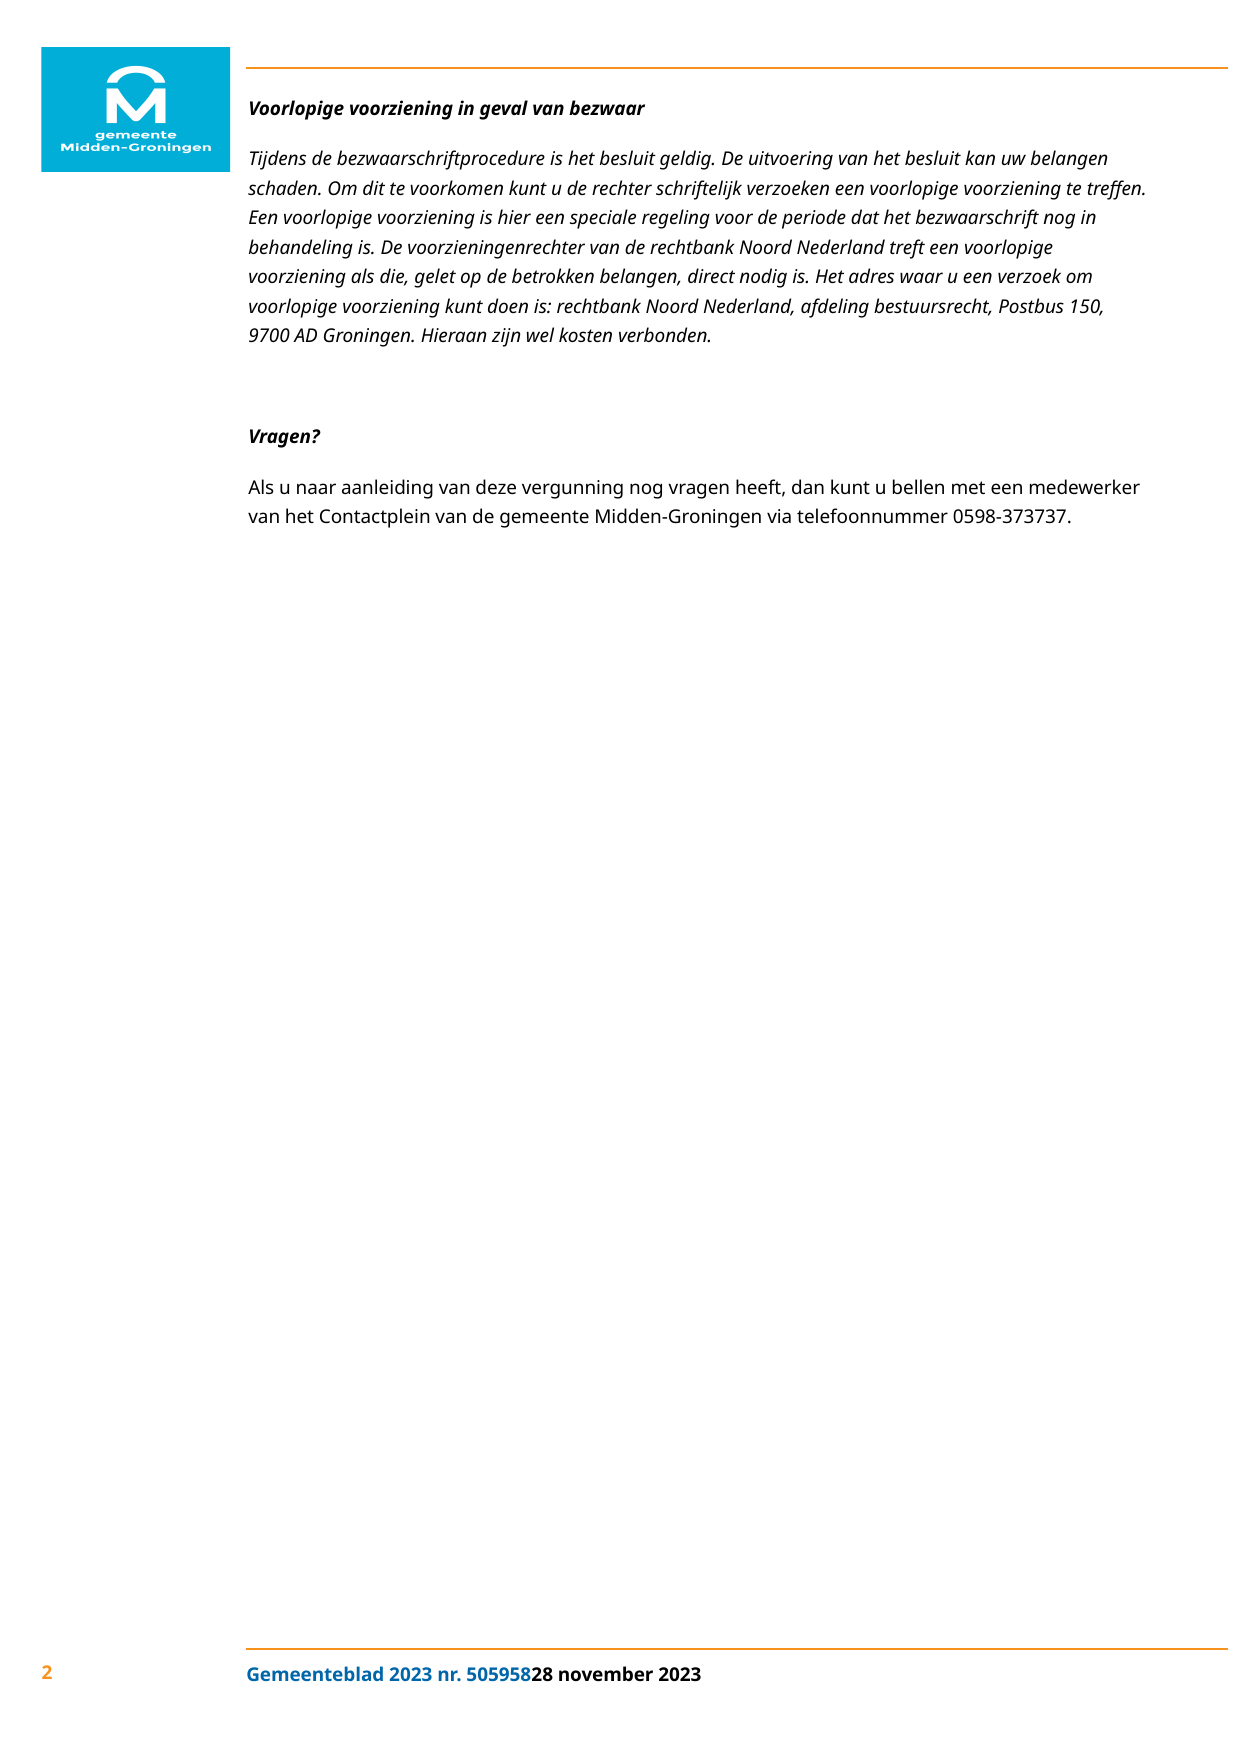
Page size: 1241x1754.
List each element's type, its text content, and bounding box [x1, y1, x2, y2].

text Als u naar aanleiding van deze vergunning nog vragen heeft, dan kunt u bellen met een medewerker van het Contactplein van de gemeente Midden-Groningen via telefoonnummer 0598-373737. [248, 474, 1152, 529]
text Vragen? [248, 423, 1152, 449]
text Tijdens de bezwaarschriftprocedure is het besluit geldig. De uitvoering van het besluit kan uw belangen schaden. Om dit te voorkomen kunt u de rechter schriftelijk verzoeken een voorlopige voorziening te treffen. Een voorlopige voorziening is hier een speciale regeling voor de periode dat het bezwaarschrift nog in behandeling is. De voorzieningenrechter van de rechtbank Noord Nederland treft een voorlopige voorziening als die, gelet op de betrokken belangen, direct nodig is. Het adres waar u een verzoek om voorlopige voorziening kunt doen is: rechtbank Noord Nederland, afdeling bestuursrecht, Postbus 150, 9700 AD Groningen. Hieraan zijn wel kosten verbonden. [248, 145, 1152, 348]
picture [107, 89, 165, 122]
text Voorlopige voorziening in geval van bezwaar [248, 95, 1152, 121]
picture [108, 66, 164, 82]
picture [184, 146, 190, 153]
